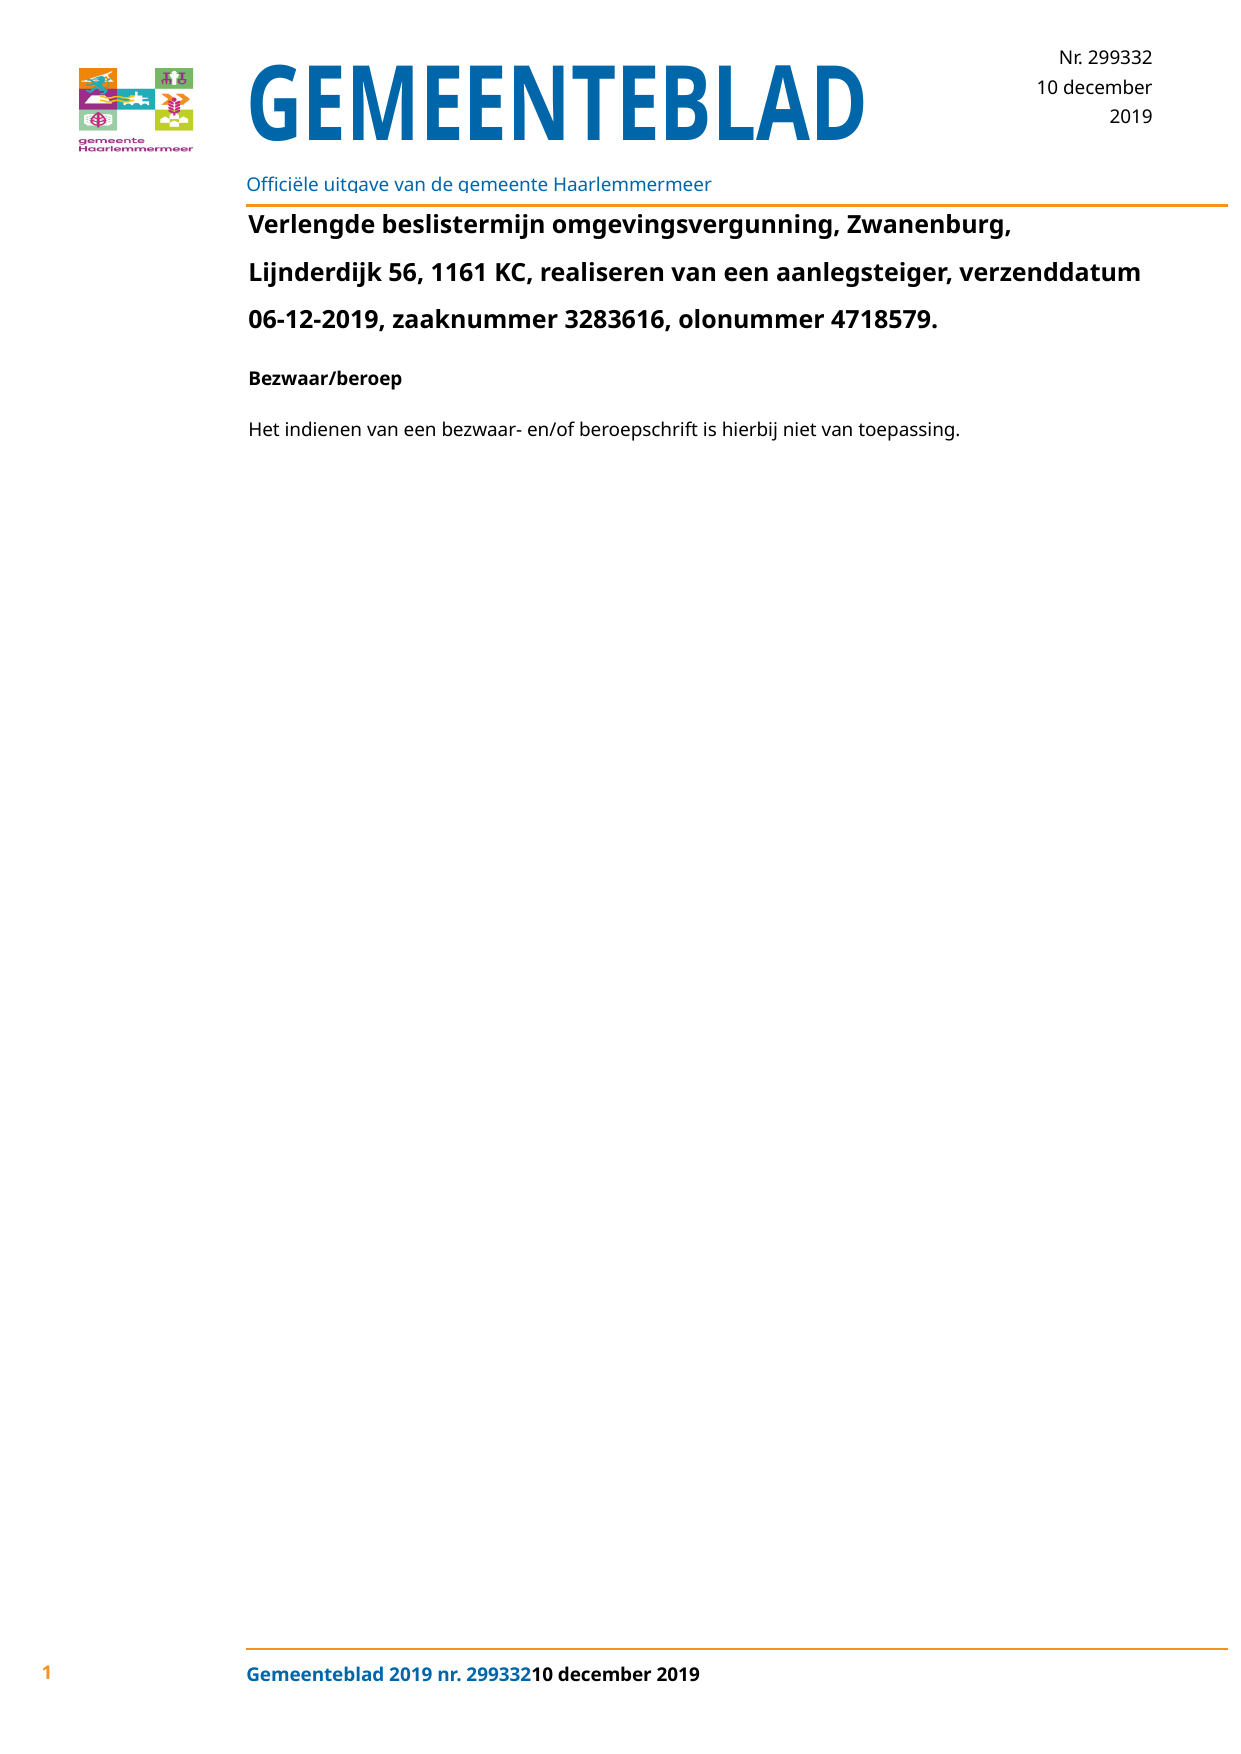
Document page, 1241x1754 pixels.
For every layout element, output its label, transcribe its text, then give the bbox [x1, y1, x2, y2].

text Bezwaar/beroep [248, 366, 1152, 391]
text Verlengde beslistermijn omgevingsvergunning, Zwanenburg, Lijnderdijk 56, 1161 KC, realiseren van een aanlegsteiger, verzenddatum 06-12-2019, zaaknummer 3283616, olonummer 4718579. [248, 207, 1152, 336]
text Het indienen van een bezwaar- en/of beroepschrift is hierbij niet van toepassing. [248, 416, 1152, 442]
picture [41, 47, 231, 172]
